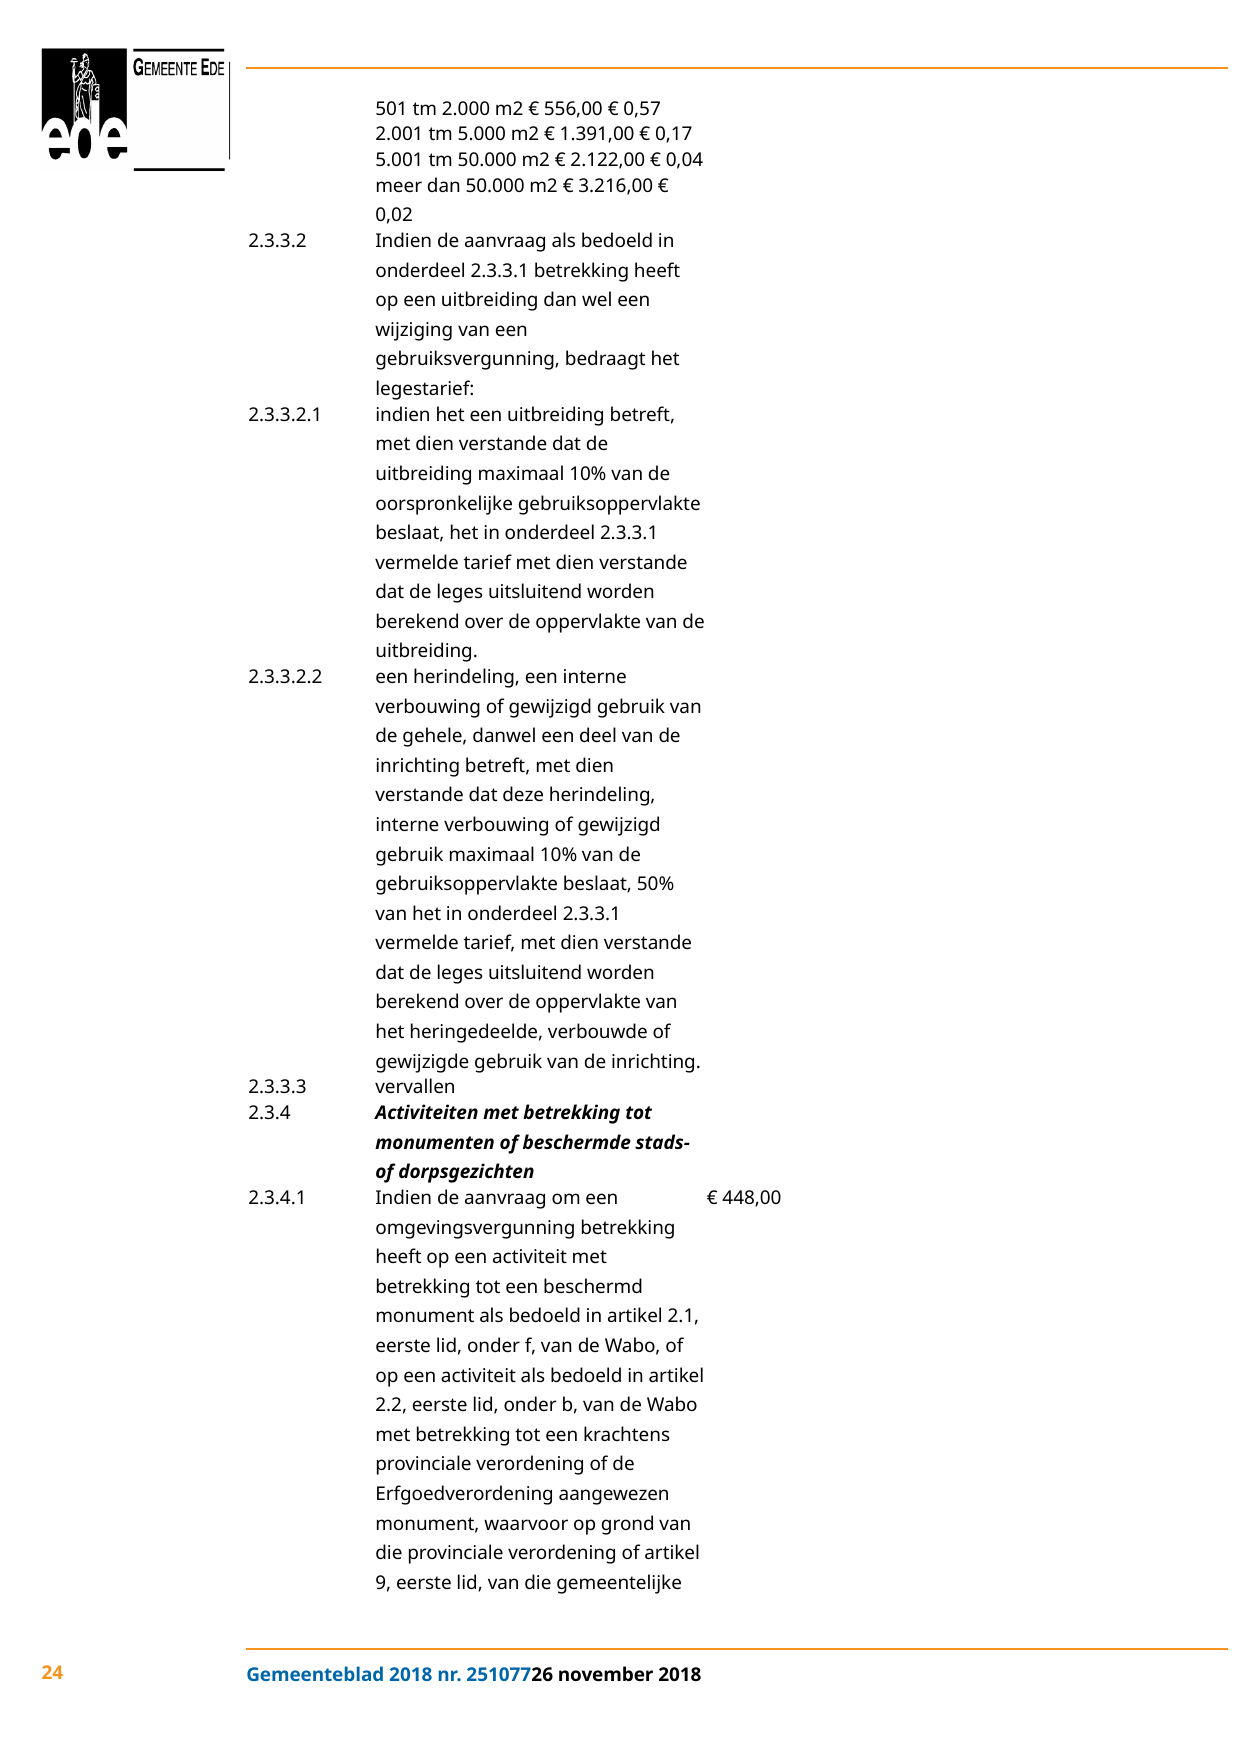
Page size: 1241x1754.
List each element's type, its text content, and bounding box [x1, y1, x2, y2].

table_cell [707, 146, 897, 172]
picture [41, 47, 231, 172]
table_cell 2.001 tm 5.000 m2 € 1.391,00 € 0,17 [375, 121, 707, 146]
table_cell indien het een uitbreiding betreft, met dien verstande dat de uitbreiding maximaal 10% van de oorspronkelijke gebruiksoppervlakte beslaat, het in onderdeel 2.3.3.1 vermelde tarief met dien verstande dat de leges uitsluitend worden berekend over de oppervlakte van de uitbreiding. [375, 401, 707, 663]
table_cell [248, 121, 375, 146]
table_cell een herindeling, een interne verbouwing of gewijzigd gebruik van de gehele, danwel een deel van de inrichting betreft, met dien verstande dat deze herindeling, interne verbouwing of gewijzigd gebruik maximaal 10% van de gebruiksoppervlakte beslaat, 50% van het in onderdeel 2.3.3.1 vermelde tarief, met dien verstande dat de leges uitsluitend worden berekend over de oppervlakte van het heringedeelde, verbouwde of gewijzigde gebruik van de inrichting. [375, 663, 707, 1074]
table_cell 2.3.4 [248, 1099, 375, 1184]
table_cell 2.3.3.3 [248, 1074, 375, 1099]
table_cell [248, 95, 375, 121]
table_cell [707, 121, 897, 146]
table_cell [707, 95, 897, 121]
table_cell 5.001 tm 50.000 m2 € 2.122,00 € 0,04 [375, 146, 707, 172]
table_cell 2.3.3.2 [248, 227, 375, 401]
table_cell [707, 227, 897, 401]
table_cell € 448,00 [707, 1184, 897, 1594]
table_cell 2.3.4.1 [248, 1184, 375, 1594]
table_cell [707, 663, 897, 1074]
table_cell [248, 172, 375, 227]
table_cell 501 tm 2.000 m2 € 556,00 € 0,57 [375, 95, 707, 121]
table_cell Indien de aanvraag om een omgevingsvergunning betrekking heeft op een activiteit met betrekking tot een beschermd monument als bedoeld in artikel 2.1, eerste lid, onder f, van de Wabo, of op een activiteit als bedoeld in artikel 2.2, eerste lid, onder b, van de Wabo met betrekking tot een krachtens provinciale verordening of de Erfgoedverordening aangewezen monument, waarvoor op grond van die provinciale verordening of artikel 9, eerste lid, van die gemeentelijke [375, 1184, 707, 1594]
table_cell [707, 172, 897, 227]
table_cell meer dan 50.000 m2 € 3.216,00 € 0,02 [375, 172, 707, 227]
table_cell [248, 146, 375, 172]
table_cell vervallen [375, 1074, 707, 1099]
table_cell 2.3.3.2.1 [248, 401, 375, 663]
table_cell Activiteiten met betrekking tot monumenten of beschermde stads- of dorpsgezichten [375, 1099, 707, 1184]
table_cell [707, 1074, 897, 1099]
table_cell [707, 401, 897, 663]
table_cell 2.3.3.2.2 [248, 663, 375, 1074]
table_cell [707, 1099, 897, 1184]
table_cell Indien de aanvraag als bedoeld in onderdeel 2.3.3.1 betrekking heeft op een uitbreiding dan wel een wijziging van een gebruiksvergunning, bedraagt het legestarief: [375, 227, 707, 401]
